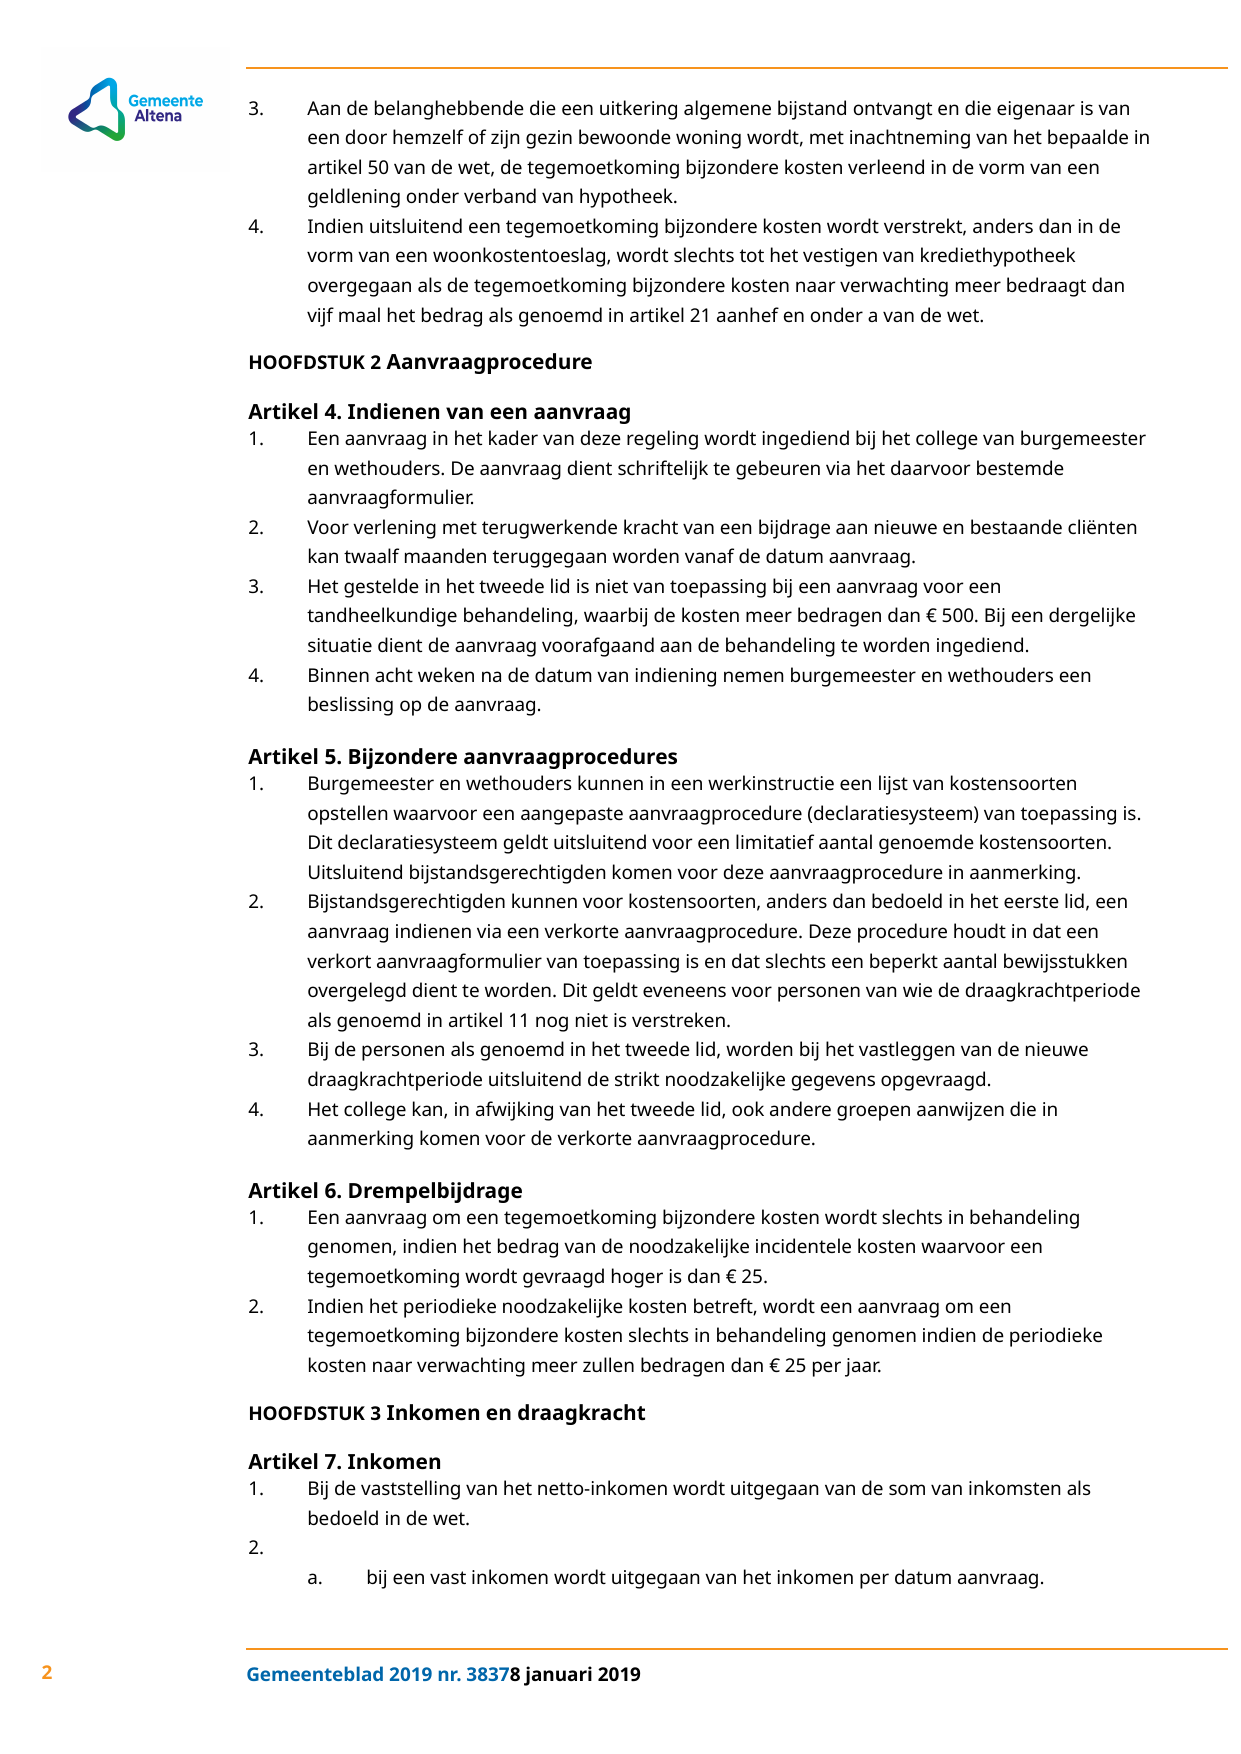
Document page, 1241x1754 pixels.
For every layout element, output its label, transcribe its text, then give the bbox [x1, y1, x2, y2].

list Voor verlening met terugwerkende kracht van een bijdrage aan nieuwe en bestaande cliënten kan twaalf maanden teruggegaan worden vanaf de datum aanvraag. [248, 514, 1152, 569]
text Artikel 7. Inkomen [248, 1447, 1152, 1475]
list Bij de vaststelling van het netto-inkomen wordt uitgegaan van de som van inkomsten als bedoeld in de wet. [248, 1475, 1152, 1531]
text HOOFDSTUK 3 Inkomen en draagkracht [248, 1398, 1152, 1426]
text HOOFDSTUK 2 Aanvraagprocedure [248, 347, 1152, 376]
list bij een vast inkomen wordt uitgegaan van het inkomen per datum aanvraag. [307, 1564, 1152, 1590]
picture [41, 47, 231, 172]
list Binnen acht weken na de datum van indiening nemen burgemeester en wethouders een beslissing op de aanvraag. [248, 662, 1152, 717]
text Artikel 5. Bijzondere aanvraagprocedures [248, 742, 1152, 770]
text Artikel 4. Indienen van een aanvraag [248, 397, 1152, 425]
list Burgemeester en wethouders kunnen in een werkinstructie een lijst van kostensoorten opstellen waarvoor een aangepaste aanvraagprocedure (declaratiesysteem) van toepassing is. Dit declaratiesysteem geldt uitsluitend voor een limitatief aantal genoemde kostensoorten. Uitsluitend bijstandsgerechtigden komen voor deze aanvraagprocedure in aanmerking. [248, 770, 1152, 885]
list Indien uitsluitend een tegemoetkoming bijzondere kosten wordt verstrekt, anders dan in de vorm van een woonkostentoeslag, wordt slechts tot het vestigen van krediethypotheek overgegaan als de tegemoetkoming bijzondere kosten naar verwachting meer bedraagt dan vijf maal het bedrag als genoemd in artikel 21 aanhef en onder a van de wet. [248, 213, 1152, 328]
list Een aanvraag om een tegemoetkoming bijzondere kosten wordt slechts in behandeling genomen, indien het bedrag van de noodzakelijke incidentele kosten waarvoor een tegemoetkoming wordt gevraagd hoger is dan € 25. [248, 1204, 1152, 1289]
list Aan de belanghebbende die een uitkering algemene bijstand ontvangt en die eigenaar is van een door hemzelf of zijn gezin bewoonde woning wordt, met inachtneming van het bepaalde in artikel 50 van de wet, de tegemoetkoming bijzondere kosten verleend in de vorm van een geldlening onder verband van hypotheek. [248, 95, 1152, 209]
text Artikel 6. Drempelbijdrage [248, 1176, 1152, 1204]
list Bijstandsgerechtigden kunnen voor kostensoorten, anders dan bedoeld in het eerste lid, een aanvraag indienen via een verkorte aanvraagprocedure. Deze procedure houdt in dat een verkort aanvraagformulier van toepassing is en dat slechts een beperkt aantal bewijsstukken overgelegd dient te worden. Dit geldt eveneens voor personen van wie de draagkrachtperiode als genoemd in artikel 11 nog niet is verstreken. [248, 889, 1152, 1033]
list Indien het periodieke noodzakelijke kosten betreft, wordt een aanvraag om een tegemoetkoming bijzondere kosten slechts in behandeling genomen indien de periodieke kosten naar verwachting meer zullen bedragen dan € 25 per jaar. [248, 1293, 1152, 1378]
list Het college kan, in afwijking van het tweede lid, ook andere groepen aanwijzen die in aanmerking komen voor de verkorte aanvraagprocedure. [248, 1096, 1152, 1151]
list Een aanvraag in het kader van deze regeling wordt ingediend bij het college van burgemeester en wethouders. De aanvraag dient schriftelijk te gebeuren via het daarvoor bestemde aanvraagformulier. [248, 425, 1152, 510]
list Het gestelde in het tweede lid is niet van toepassing bij een aanvraag voor een tandheelkundige behandeling, waarbij de kosten meer bedragen dan € 500. Bij een dergelijke situatie dient de aanvraag voorafgaand aan de behandeling te worden ingediend. [248, 573, 1152, 658]
list Bij de personen als genoemd in het tweede lid, worden bij het vastleggen van de nieuwe draagkrachtperiode uitsluitend de strikt noodzakelijke gegevens opgevraagd. [248, 1037, 1152, 1092]
